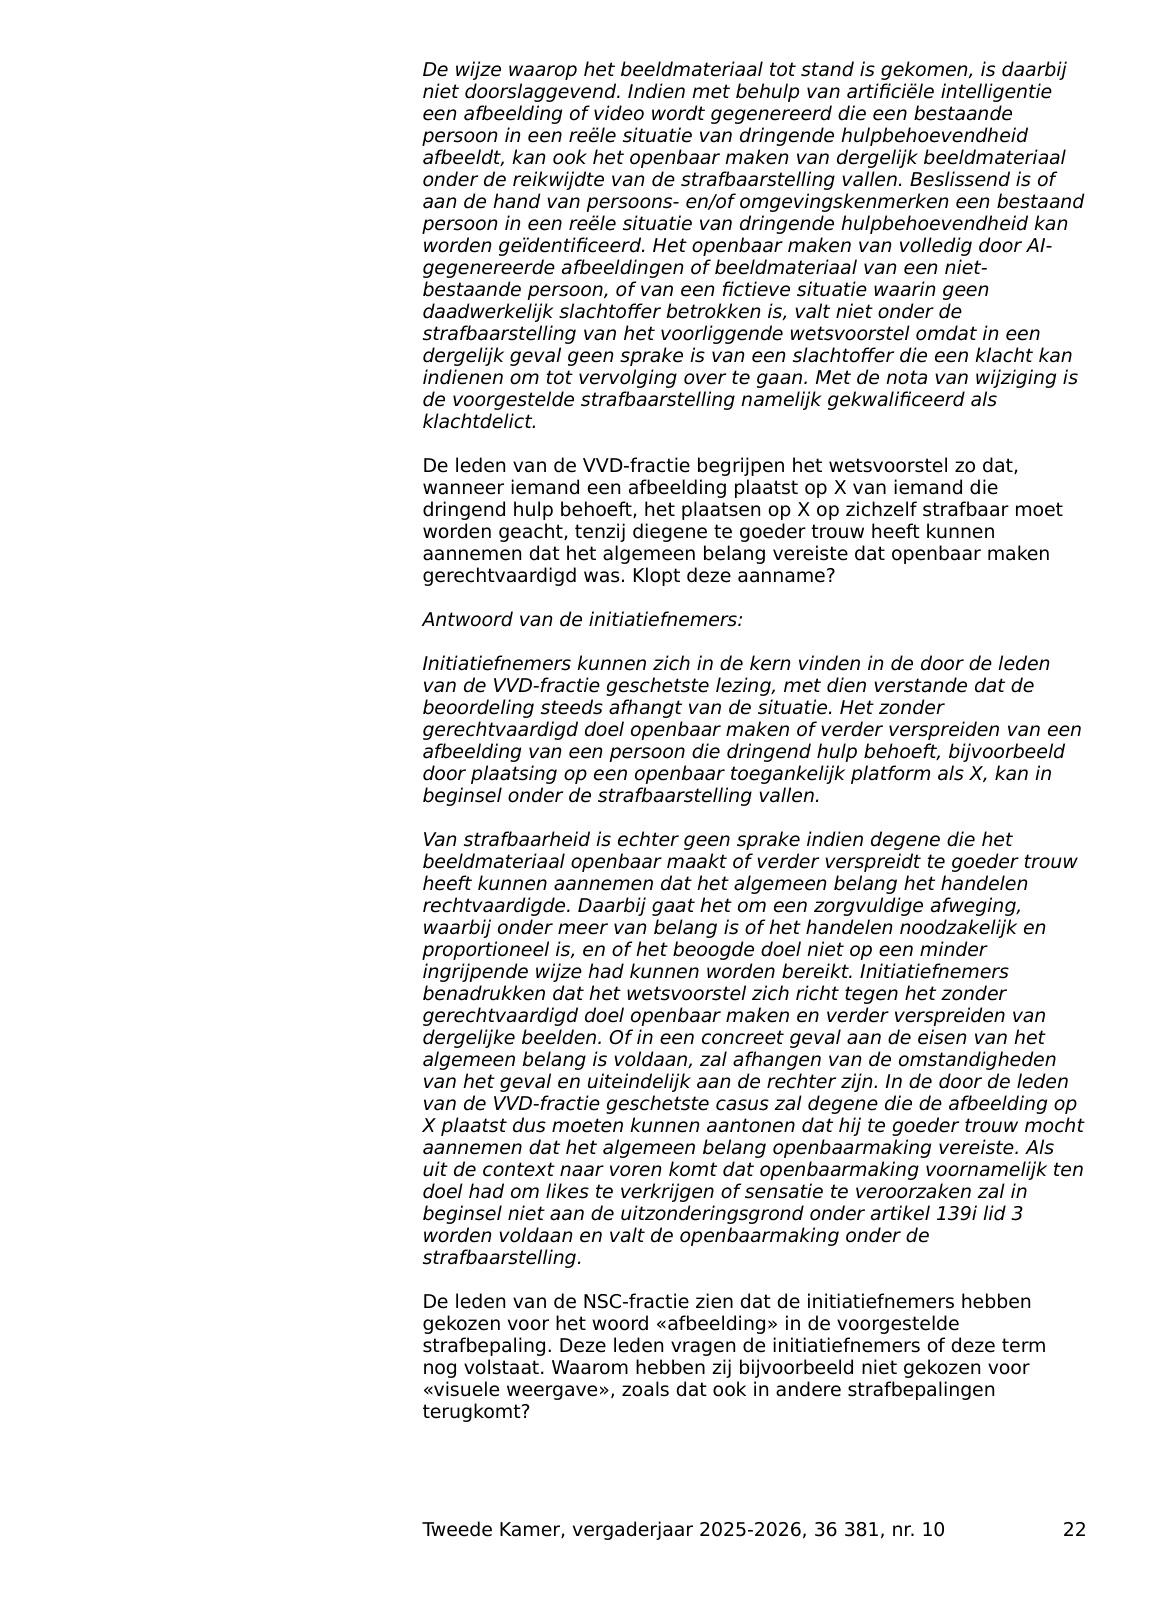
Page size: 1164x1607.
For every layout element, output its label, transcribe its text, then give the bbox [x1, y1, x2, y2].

text De wijze waarop het beeldmateriaal tot stand is gekomen, is daarbij niet doorslaggevend. Indien met behulp van artificiële intelligentie een afbeelding of video wordt gegenereerd die een bestaande persoon in een reële situatie van dringende hulpbehoevendheid afbeeldt, kan ook het openbaar maken van dergelijk beeldmateriaal onder de reikwijdte van de strafbaarstelling vallen. Beslissend is of aan de hand van persoons- en/of omgevingskenmerken een bestaand persoon in een reële situatie van dringende hulpbehoevendheid kan worden geïdentificeerd. Het openbaar maken van volledig door AI-gegenereerde afbeeldingen of beeldmateriaal van een niet-bestaande persoon, of van een fictieve situatie waarin geen daadwerkelijk slachtoffer betrokken is, valt niet onder de strafbaarstelling van het voorliggende wetsvoorstel omdat in een dergelijk geval geen sprake is van een slachtoffer die een klacht kan indienen om tot vervolging over te gaan. Met de nota van wijziging is de voorgestelde strafbaarstelling namelijk gekwalificeerd als klachtdelict. [422, 59, 1087, 433]
text De leden van de VVD-fractie begrijpen het wetsvoorstel zo dat, wanneer iemand een afbeelding plaatst op X van iemand die dringend hulp behoeft, het plaatsen op X op zichzelf strafbaar moet worden geacht, tenzij diegene te goeder trouw heeft kunnen aannemen dat het algemeen belang vereiste dat openbaar maken gerechtvaardigd was. Klopt deze aanname? [422, 455, 1087, 587]
text Initiatiefnemers kunnen zich in de kern vinden in de door de leden van de VVD-fractie geschetste lezing, met dien verstande dat de beoordeling steeds afhangt van de situatie. Het zonder gerechtvaardigd doel openbaar maken of verder verspreiden van een afbeelding van een persoon die dringend hulp behoeft, bijvoorbeeld door plaatsing op een openbaar toegankelijk platform als X, kan in beginsel onder de strafbaarstelling vallen. [422, 653, 1087, 807]
text De leden van de NSC-fractie zien dat de initiatiefnemers hebben gekozen voor het woord «afbeelding» in de voorgestelde strafbepaling. Deze leden vragen de initiatiefnemers of deze term nog volstaat. Waarom hebben zij bijvoorbeeld niet gekozen voor «visuele weergave», zoals dat ook in andere strafbepalingen terugkomt? [422, 1291, 1087, 1423]
text Van strafbaarheid is echter geen sprake indien degene die het beeldmateriaal openbaar maakt of verder verspreidt te goeder trouw heeft kunnen aannemen dat het algemeen belang het handelen rechtvaardigde. Daarbij gaat het om een zorgvuldige afweging, waarbij onder meer van belang is of het handelen noodzakelijk en proportioneel is, en of het beoogde doel niet op een minder ingrijpende wijze had kunnen worden bereikt. Initiatiefnemers benadrukken dat het wetsvoorstel zich richt tegen het zonder gerechtvaardigd doel openbaar maken en verder verspreiden van dergelijke beelden. Of in een concreet geval aan de eisen van het algemeen belang is voldaan, zal afhangen van de omstandigheden van het geval en uiteindelijk aan de rechter zijn. In de door de leden van de VVD-fractie geschetste casus zal degene die de afbeelding op X plaatst dus moeten kunnen aantonen dat hij te goeder trouw mocht aannemen dat het algemeen belang openbaarmaking vereiste. Als uit de context naar voren komt dat openbaarmaking voornamelijk ten doel had om likes te verkrijgen of sensatie te veroorzaken zal in beginsel niet aan de uitzonderingsgrond onder artikel 139i lid 3 worden voldaan en valt de openbaarmaking onder de strafbaarstelling. [422, 829, 1087, 1269]
subtitle Antwoord van de initiatiefnemers: [422, 609, 1087, 631]
